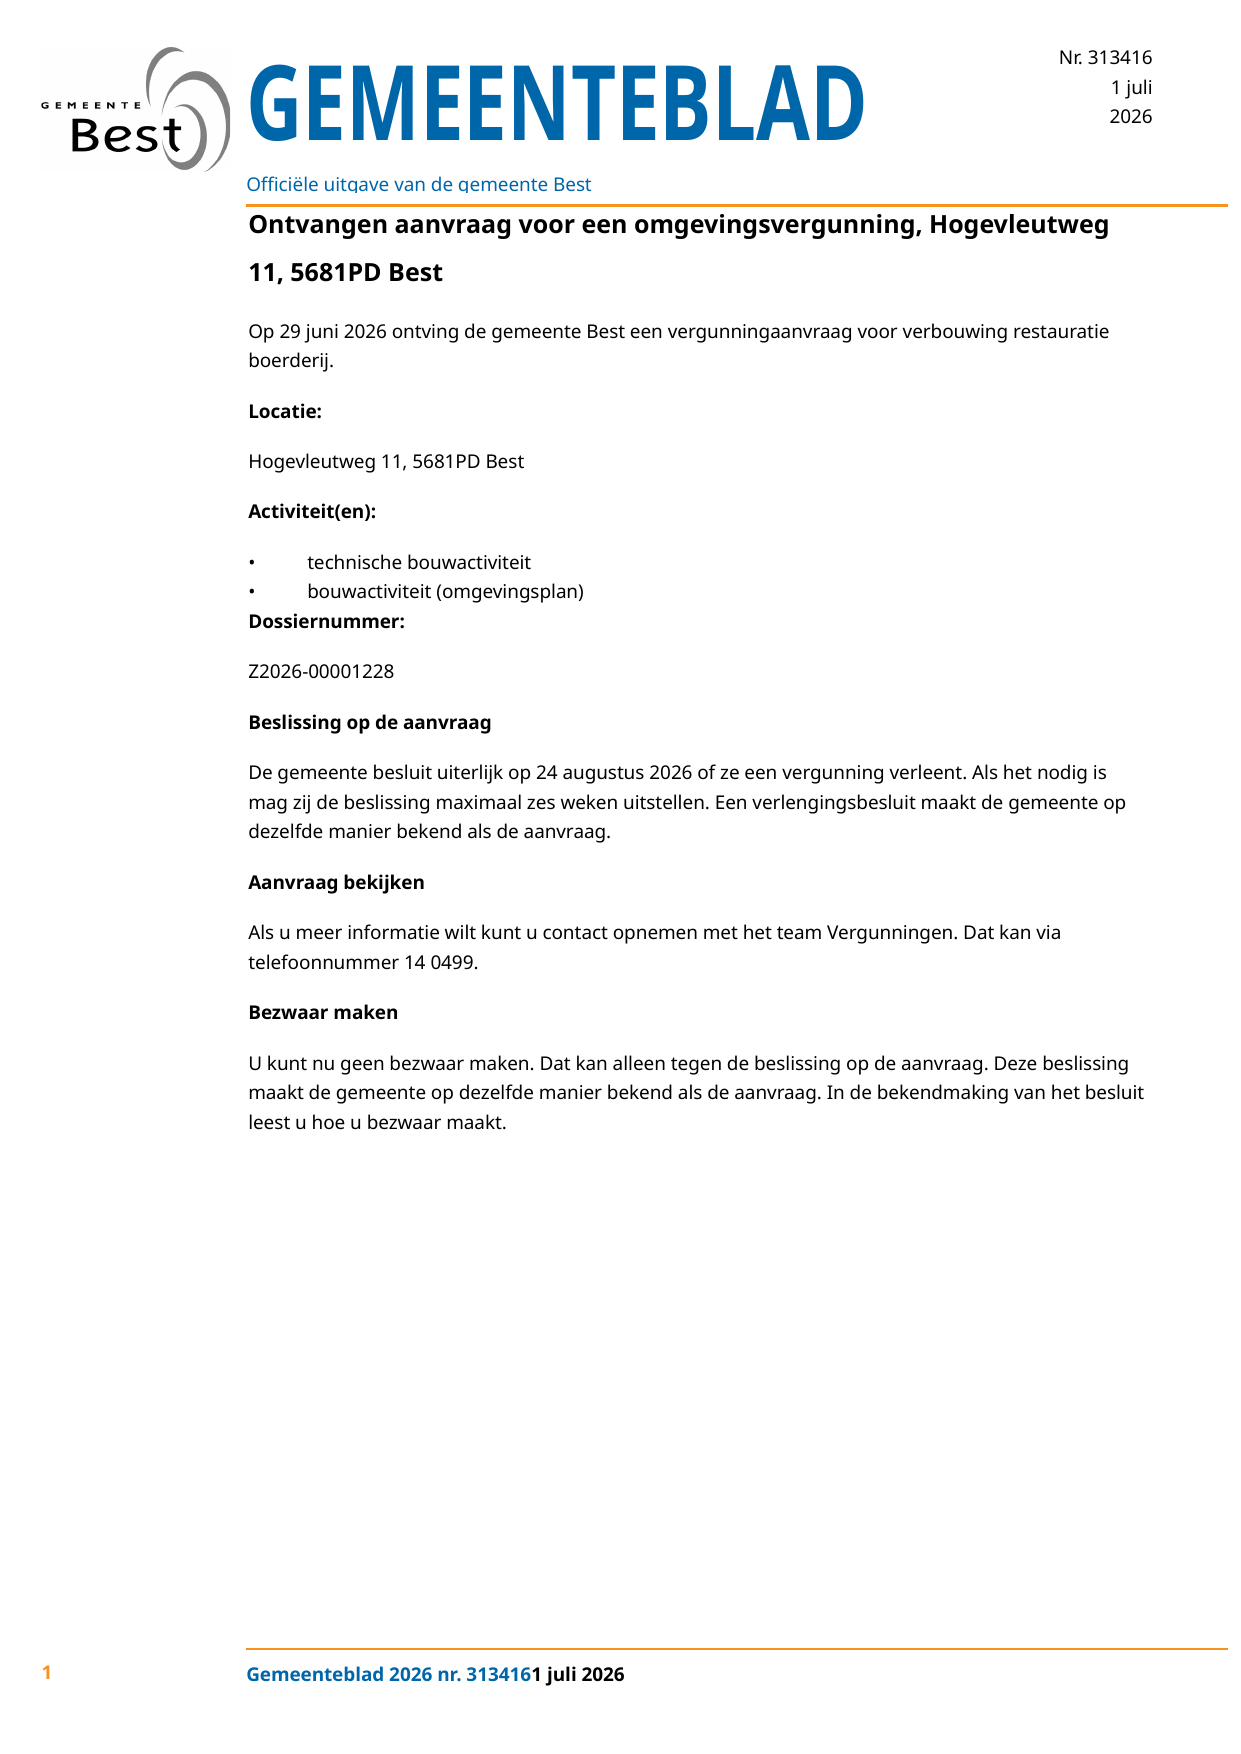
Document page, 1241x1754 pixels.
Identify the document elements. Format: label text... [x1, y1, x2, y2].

text Als u meer informatie wilt kunt u contact opnemen met het team Vergunningen. Dat kan via telefoonnummer 14 0499. [248, 919, 1152, 975]
picture [41, 47, 231, 172]
text Op 29 juni 2026 ontving de gemeente Best een vergunningaanvraag voor verbouwing restauratie boerderij. [248, 318, 1152, 373]
text Ontvangen aanvraag voor een omgevingsvergunning, Hogevleutweg 11, 5681PD Best [248, 207, 1152, 288]
text Bezwaar maken [248, 999, 1152, 1025]
text Aanvraag bekijken [248, 869, 1152, 895]
text Dossiernummer: [248, 608, 1152, 634]
text U kunt nu geen bezwaar maken. Dat kan alleen tegen de beslissing op de aanvraag. Deze beslissing maakt de gemeente op dezelfde manier bekend als de aanvraag. In de bekendmaking van het besluit leest u hoe u bezwaar maakt. [248, 1050, 1152, 1135]
text Hogevleutweg 11, 5681PD Best [248, 448, 1152, 474]
list technische bouwactiviteit [248, 549, 1152, 575]
list bouwactiviteit (omgevingsplan) [248, 579, 1152, 604]
text Activiteit(en): [248, 499, 1152, 524]
text Locatie: [248, 398, 1152, 424]
text Z2026-00001228 [248, 659, 1152, 684]
text Beslissing op de aanvraag [248, 709, 1152, 735]
text De gemeente besluit uiterlijk op 24 augustus 2026 of ze een vergunning verleent. Als het nodig is mag zij de beslissing maximaal zes weken uitstellen. Een verlengingsbesluit maakt de gemeente op dezelfde manier bekend als de aanvraag. [248, 759, 1152, 844]
